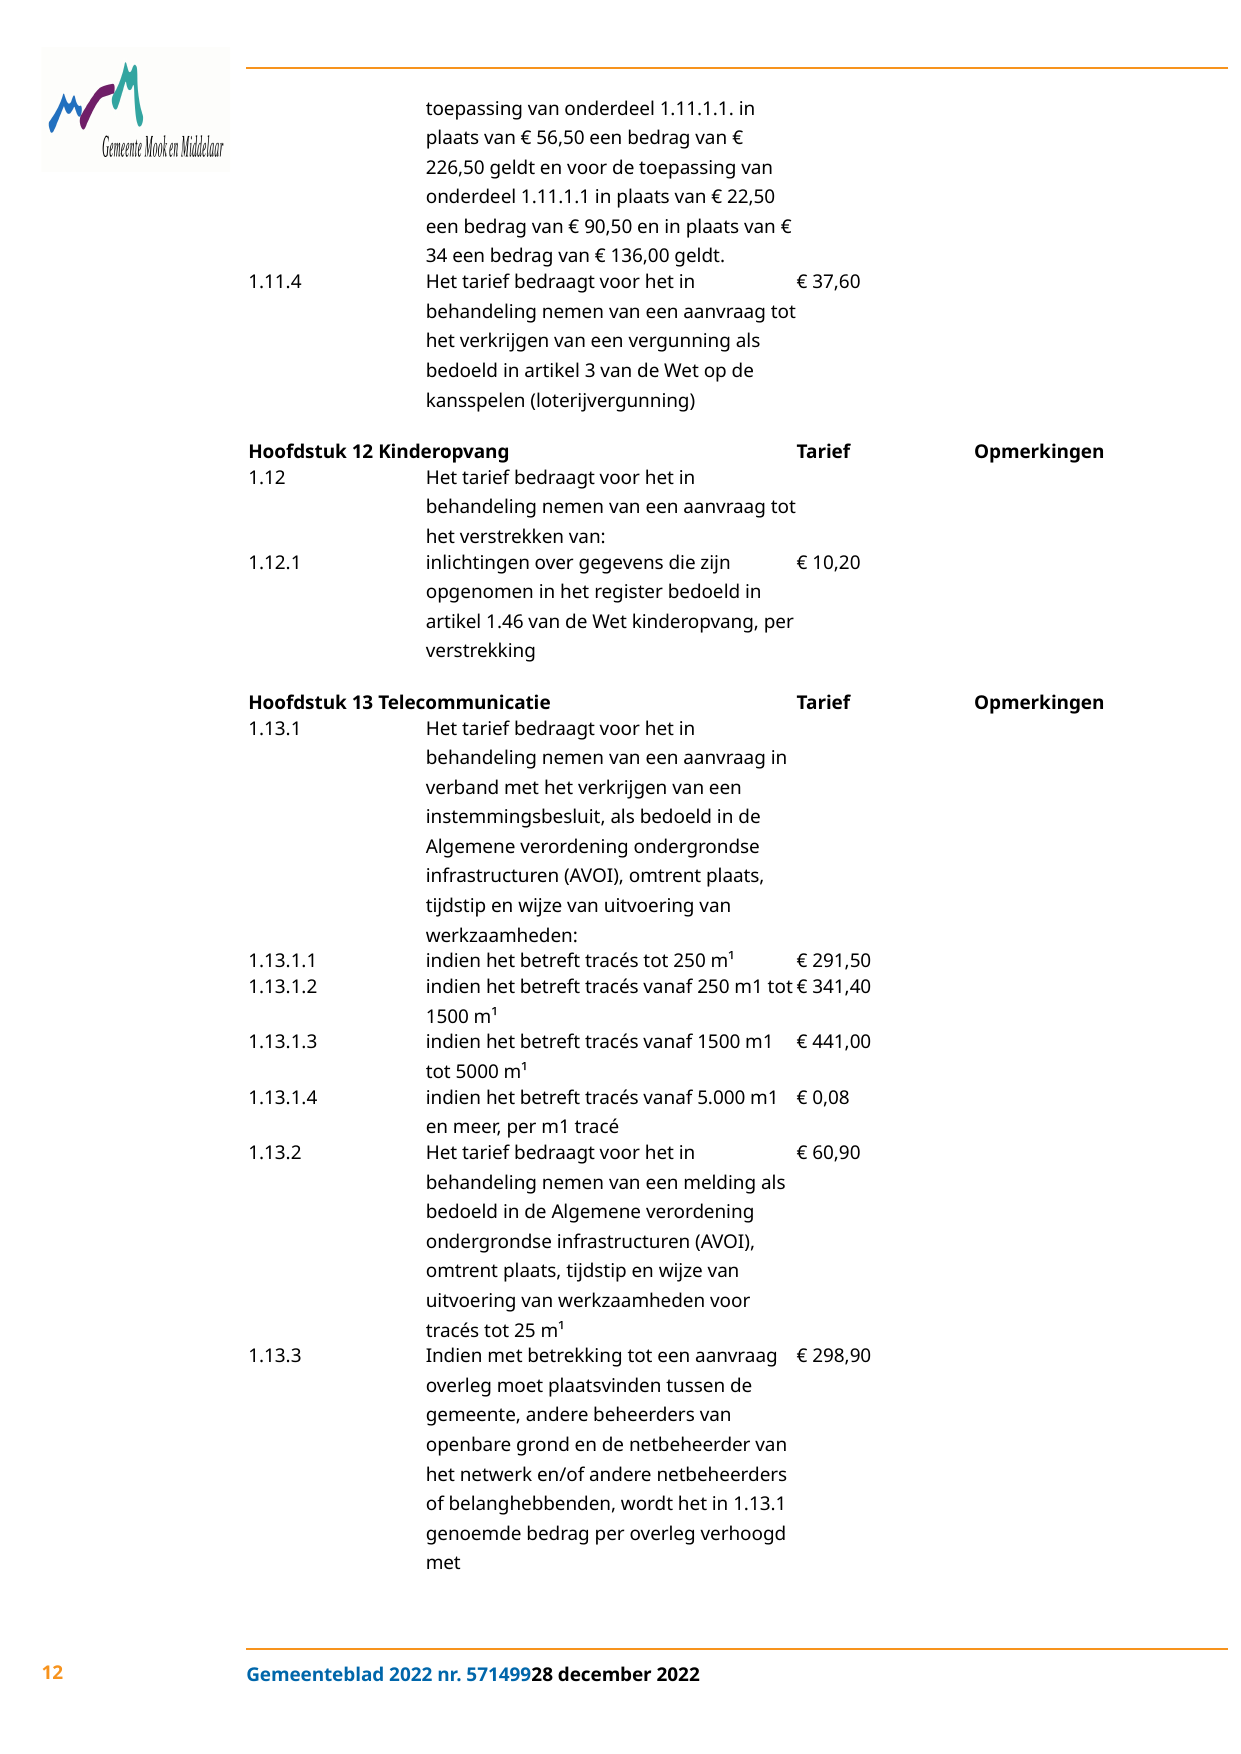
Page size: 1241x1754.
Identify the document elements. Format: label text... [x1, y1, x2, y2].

table_cell indien het betreft tracés vanaf 250 m1 tot 1500 m¹ [426, 973, 796, 1029]
table_cell 1.13.2 [248, 1139, 426, 1342]
table_cell [974, 1029, 1152, 1084]
table_cell [796, 464, 974, 549]
table_cell Hoofdstuk 12 Kinderopvang [248, 438, 796, 464]
table_cell Tarief [796, 438, 974, 464]
table_cell [974, 1343, 1152, 1575]
table_cell Het tarief bedraagt voor het in behandeling nemen van een aanvraag tot het verstrekken van: [426, 464, 796, 549]
table_cell [974, 1139, 1152, 1342]
table_cell Tarief [796, 689, 974, 715]
table_cell [974, 715, 1152, 948]
table_cell € 341,40 [796, 973, 974, 1029]
table_cell Het tarief bedraagt voor het in behandeling nemen van een aanvraag tot het verkrijgen van een vergunning als bedoeld in artikel 3 van de Wet op de kansspelen (loterijvergunning) [426, 269, 796, 412]
table_cell Het tarief bedraagt voor het in behandeling nemen van een aanvraag in verband met het verkrijgen van een instemmingsbesluit, als bedoeld in de Algemene verordening ondergrondse infrastructuren (AVOI), omtrent plaats, tijdstip en wijze van uitvoering van werkzaamheden: [426, 715, 796, 948]
table_cell € 10,20 [796, 549, 974, 663]
table_cell 1.13.1.3 [248, 1029, 426, 1084]
table_cell 1.13.3 [248, 1343, 426, 1575]
table_cell Het tarief bedraagt voor het in behandeling nemen van een melding als bedoeld in de Algemene verordening ondergrondse infrastructuren (AVOI), omtrent plaats, tijdstip en wijze van uitvoering van werkzaamheden voor tracés tot 25 m¹ [426, 1139, 796, 1342]
table_cell [248, 1575, 426, 1601]
table_cell inlichtingen over gegevens die zijn opgenomen in het register bedoeld in artikel 1.46 van de Wet kinderopvang, per verstrekking [426, 549, 796, 663]
table_cell [796, 95, 974, 268]
table_cell [796, 1575, 974, 1601]
table_cell [248, 663, 426, 689]
table_cell 1.12.1 [248, 549, 426, 663]
table_cell [974, 413, 1152, 438]
table_cell € 60,90 [796, 1139, 974, 1342]
table_cell indien het betreft tracés vanaf 5.000 m1 en meer, per m1 tracé [426, 1084, 796, 1139]
table_cell indien het betreft tracés vanaf 1500 m1 tot 5000 m¹ [426, 1029, 796, 1084]
table_cell Indien met betrekking tot een aanvraag overleg moet plaatsvinden tussen de gemeente, andere beheerders van openbare grond en de netbeheerder van het netwerk en/of andere netbeheerders of belanghebbenden, wordt het in 1.13.1 genoemde bedrag per overleg verhoogd met [426, 1343, 796, 1575]
table_cell [426, 663, 796, 689]
table_cell [974, 948, 1152, 973]
table_cell 1.12 [248, 464, 426, 549]
table_cell Hoofdstuk 13 Telecommunicatie [248, 689, 796, 715]
table_cell [974, 95, 1152, 268]
table_cell 1.13.1.1 [248, 948, 426, 973]
table_cell 1.11.4 [248, 269, 426, 412]
table_cell [974, 1084, 1152, 1139]
table_cell [796, 715, 974, 948]
table_cell € 0,08 [796, 1084, 974, 1139]
table_cell [974, 973, 1152, 1029]
table_cell [974, 1575, 1152, 1601]
table_cell Opmerkingen [974, 438, 1152, 464]
table_cell [974, 549, 1152, 663]
table_cell toepassing van onderdeel 1.11.1.1. in plaats van € 56,50 een bedrag van € 226,50 geldt en voor de toepassing van onderdeel 1.11.1.1 in plaats van € 22,50 een bedrag van € 90,50 en in plaats van € 34 een bedrag van € 136,00 geldt. [426, 95, 796, 268]
table_cell € 441,00 [796, 1029, 974, 1084]
table_cell 1.13.1.2 [248, 973, 426, 1029]
table_cell [796, 413, 974, 438]
table_cell € 37,60 [796, 269, 974, 412]
picture [41, 47, 231, 172]
table_cell 1.13.1.4 [248, 1084, 426, 1139]
table_cell € 298,90 [796, 1343, 974, 1575]
table_cell indien het betreft tracés tot 250 m¹ [426, 948, 796, 973]
table_cell [248, 95, 426, 268]
table_cell [974, 663, 1152, 689]
table_cell [974, 464, 1152, 549]
table_cell [248, 413, 426, 438]
table_cell 1.13.1 [248, 715, 426, 948]
table_cell Opmerkingen [974, 689, 1152, 715]
table_cell [796, 663, 974, 689]
table_cell [426, 1575, 796, 1601]
table_cell [426, 413, 796, 438]
table_cell [974, 269, 1152, 412]
table_cell € 291,50 [796, 948, 974, 973]
